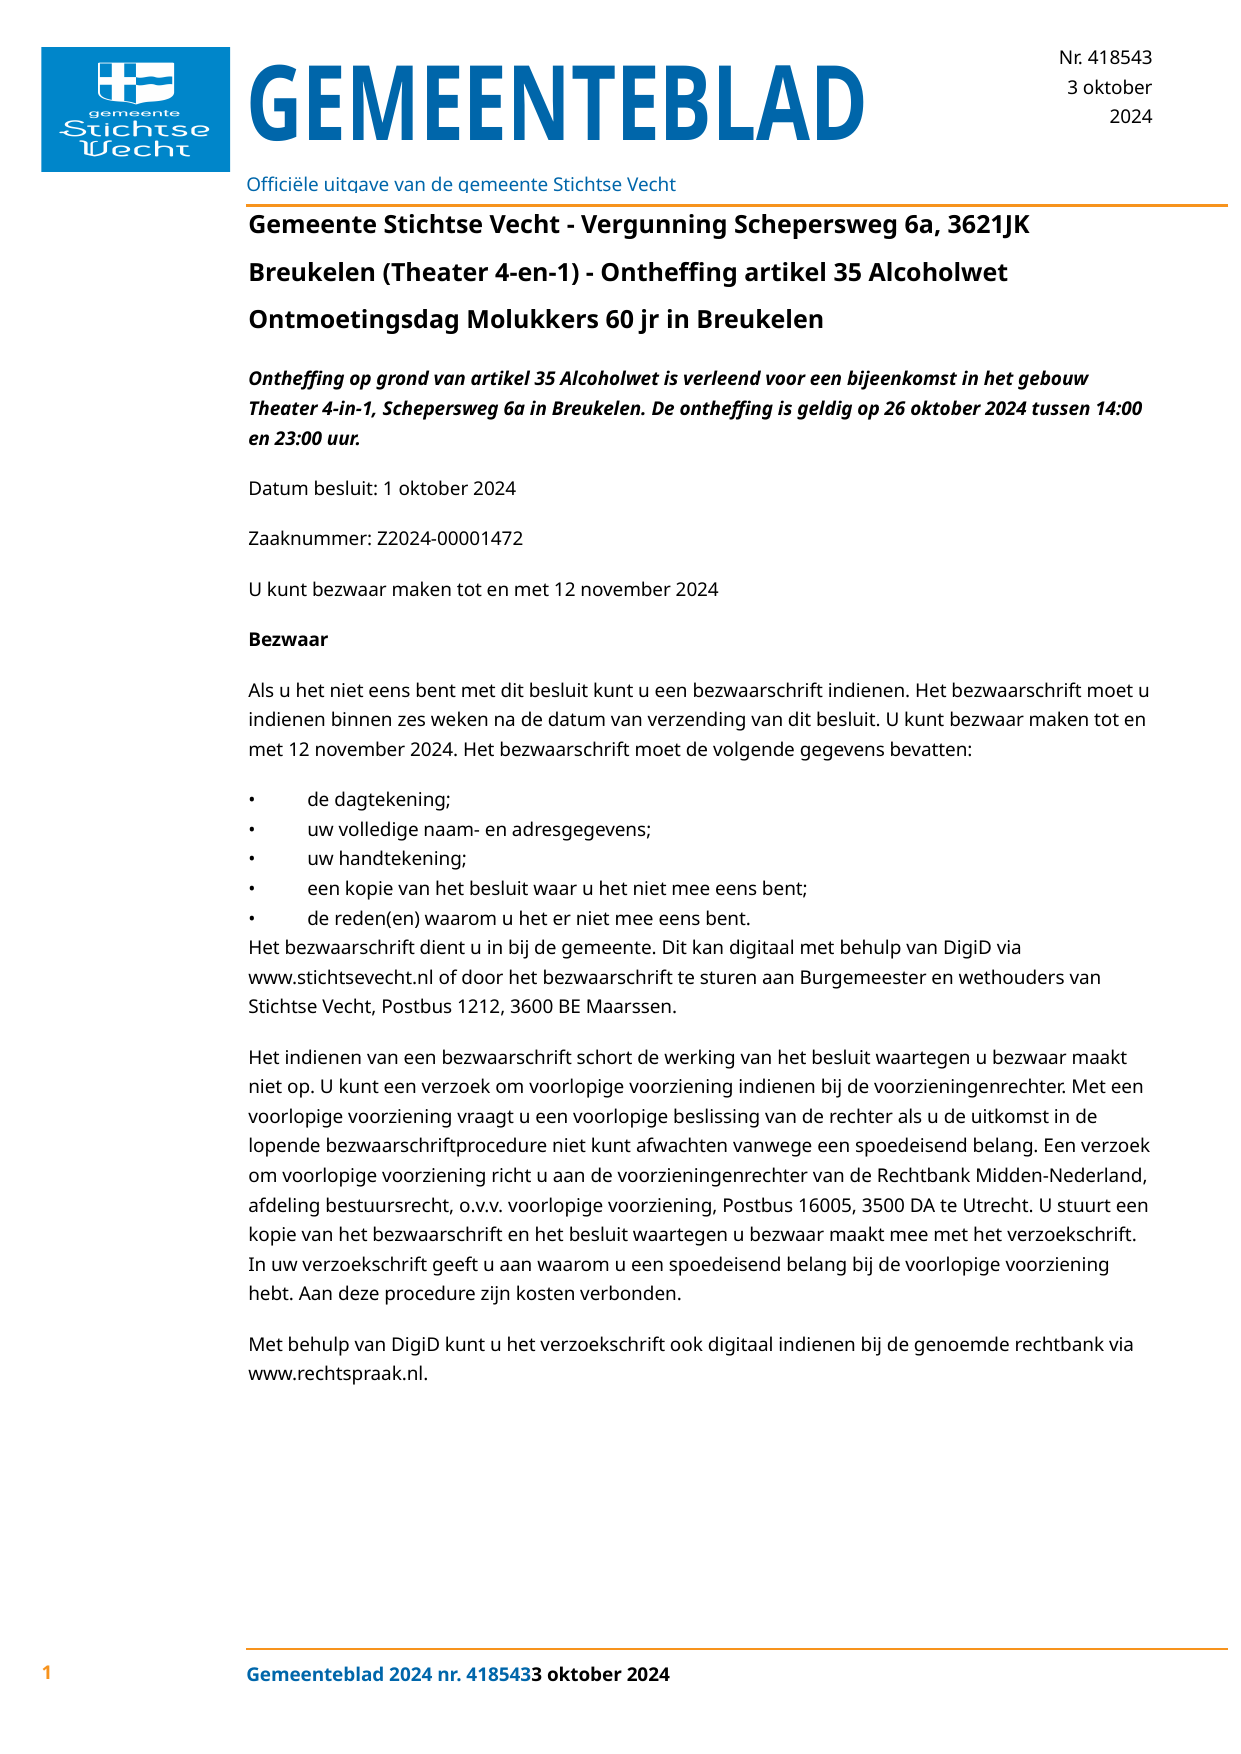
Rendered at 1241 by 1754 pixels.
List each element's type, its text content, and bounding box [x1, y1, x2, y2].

list de reden(en) waarom u het er niet mee eens bent. [248, 905, 1152, 930]
list een kopie van het besluit waar u het niet mee eens bent; [248, 875, 1152, 901]
text Met behulp van DigiD kunt u het verzoekschrift ook digitaal indienen bij de genoemde rechtbank via www.rechtspraak.nl. [248, 1331, 1152, 1386]
picture [99, 63, 135, 101]
text Gemeente Stichtse Vecht - Vergunning Schepersweg 6a, 3621JK Breukelen (Theater 4-en-1) - Ontheffing artikel 35 Alcoholwet Ontmoetingsdag Molukkers 60 jr in Breukelen [248, 207, 1152, 336]
text Het indienen van een bezwaarschrift schort de werking van het besluit waartegen u bezwaar maakt niet op. U kunt een verzoek om voorlopige voorziening indienen bij de voorzieningenrechter. Met een voorlopige voorziening vraagt u een voorlopige beslissing van de rechter als u de uitkomst in de lopende bezwaarschriftprocedure niet kunt afwachten vanwege een spoedeisend belang. Een verzoek om voorlopige voorziening richt u aan de voorzieningenrechter van de Rechtbank Midden-Nederland, afdeling bestuursrecht, o.v.v. voorlopige voorziening, Postbus 16005, 3500 DA te Utrecht. U stuurt een kopie van het bezwaarschrift en het besluit waartegen u bezwaar maakt mee met het verzoekschrift. In uw verzoekschrift geeft u aan waarom u een spoedeisend belang bij de voorlopige voorziening hebt. Aan deze procedure zijn kosten verbonden. [248, 1044, 1152, 1306]
text Het bezwaarschrift dient u in bij de gemeente. Dit kan digitaal met behulp van DigiD via www.stichtsevecht.nl of door het bezwaarschrift te sturen aan Burgemeester en wethouders van Stichtse Vecht, Postbus 1212, 3600 BE Maarssen. [248, 934, 1152, 1019]
text U kunt bezwaar maken tot en met 12 november 2024 [248, 576, 1152, 602]
text Bezwaar [248, 626, 1152, 652]
text Ontheffing op grond van artikel 35 Alcoholwet is verleend voor een bijeenkomst in het gebouw Theater 4-in-1, Schepersweg 6a in Breukelen. De ontheffing is geldig op 26 oktober 2024 tussen 14:00 en 23:00 uur. [248, 366, 1152, 450]
text Datum besluit: 1 oktober 2024 [248, 475, 1152, 501]
list uw handtekening; [248, 846, 1152, 871]
list uw volledige naam- en adresgegevens; [248, 816, 1152, 842]
picture [137, 63, 174, 103]
text Als u het niet eens bent met dit besluit kunt u een bezwaarschrift indienen. Het bezwaarschrift moet u indienen binnen zes weken na de datum van verzending van dit besluit. U kunt bezwaar maken tot en met 12 november 2024. Het bezwaarschrift moet de volgende gegevens bevatten: [248, 677, 1152, 762]
text Zaaknummer: Z2024-00001472 [248, 526, 1152, 551]
list de dagtekening; [248, 786, 1152, 812]
